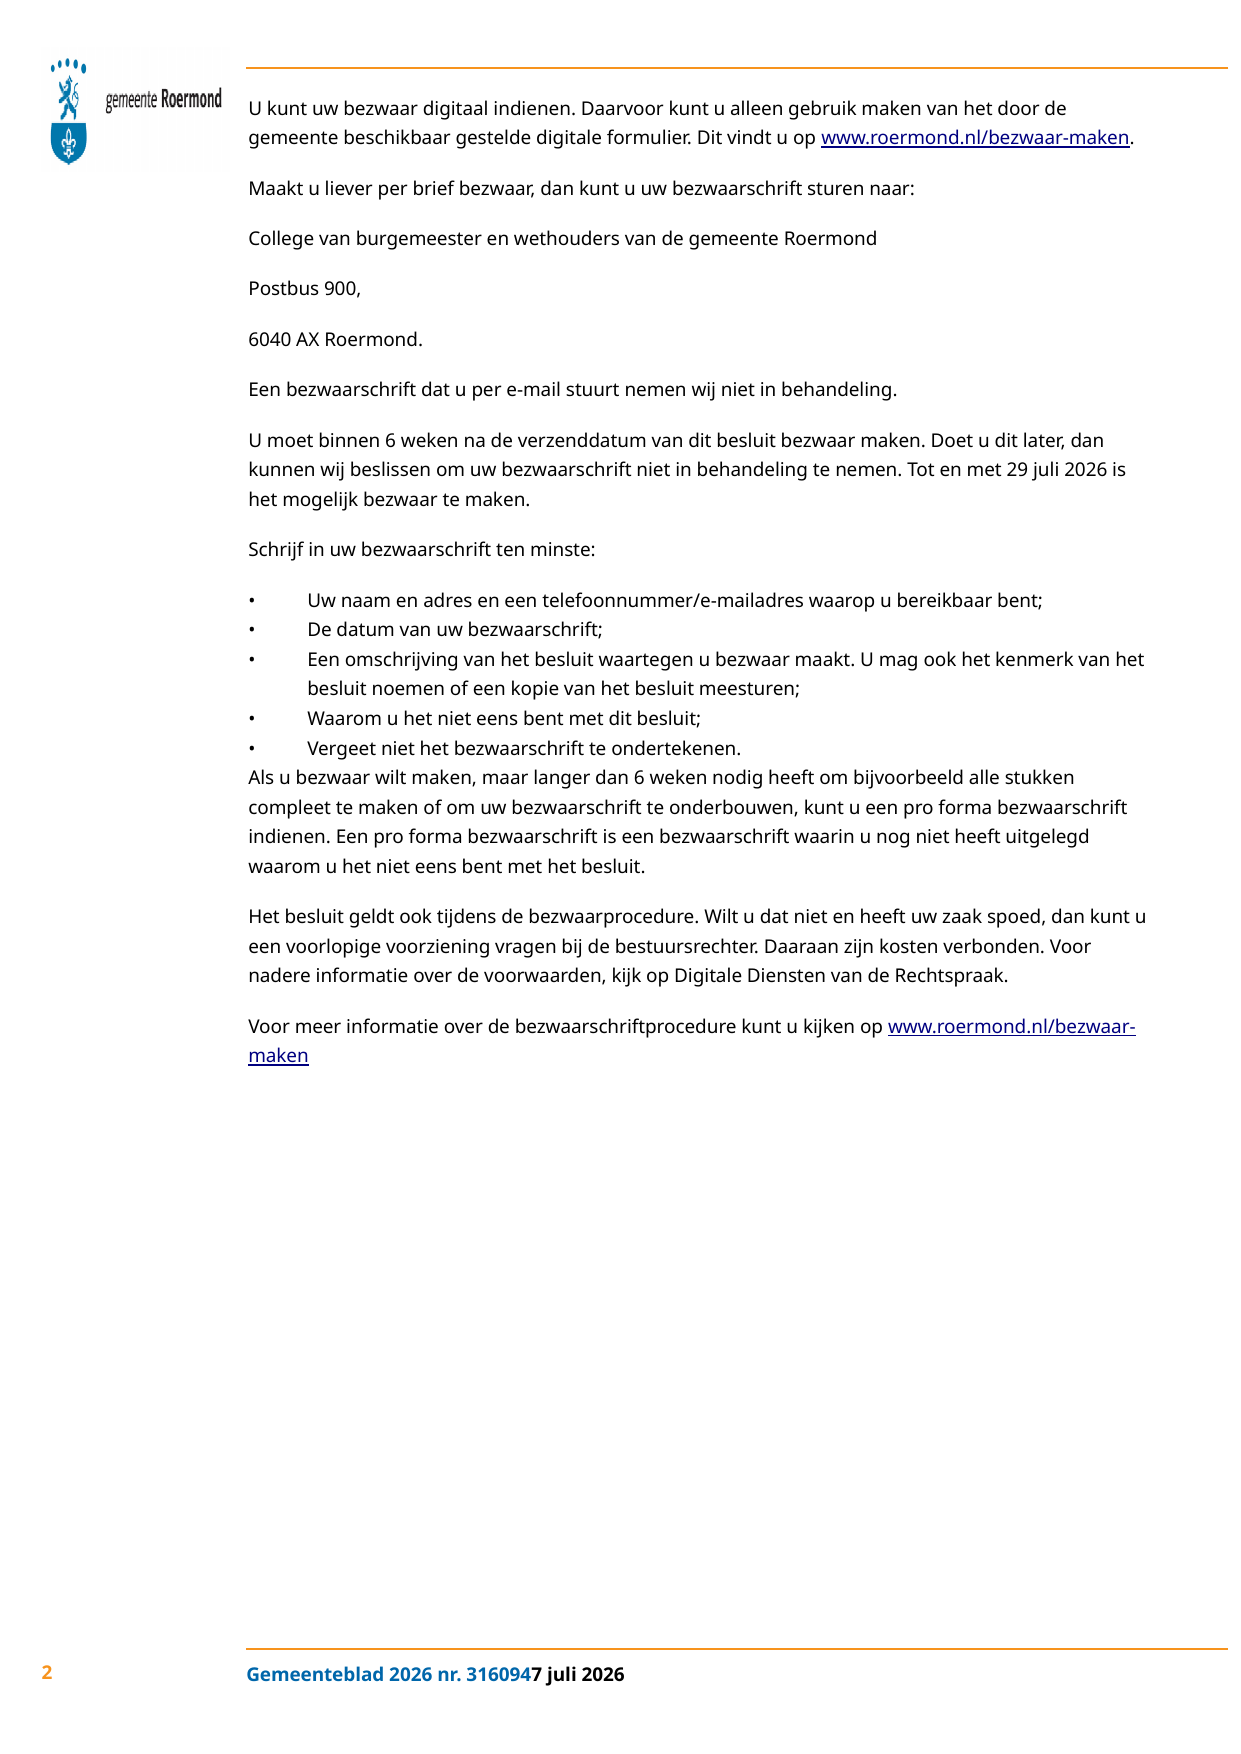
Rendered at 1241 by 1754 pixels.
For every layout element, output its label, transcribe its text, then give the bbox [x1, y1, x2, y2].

text Als u bezwaar wilt maken, maar langer dan 6 weken nodig heeft om bijvoorbeeld alle stukken compleet te maken of om uw bezwaarschrift te onderbouwen, kunt u een pro forma bezwaarschrift indienen. Een pro forma bezwaarschrift is een bezwaarschrift waarin u nog niet heeft uitgelegd waarom u het niet eens bent met het besluit. [248, 764, 1152, 879]
list Waarom u het niet eens bent met dit besluit; [248, 705, 1152, 731]
text College van burgemeester en wethouders van de gemeente Roermond [248, 225, 1152, 251]
text Maakt u liever per brief bezwaar, dan kunt u uw bezwaarschrift sturen naar: [248, 175, 1152, 201]
text Voor meer informatie over de bezwaarschriftprocedure kunt u kijken op www.roermond.nl/bezwaar-maken [248, 1013, 1152, 1068]
text Schrijf in uw bezwaarschrift ten minste: [248, 536, 1152, 562]
text U kunt uw bezwaar digitaal indienen. Daarvoor kunt u alleen gebruik maken van het door de gemeente beschikbaar gestelde digitale formulier. Dit vindt u op www.roermond.nl/bezwaar-maken. [248, 95, 1152, 150]
text 6040 AX Roermond. [248, 326, 1152, 352]
list De datum van uw bezwaarschrift; [248, 616, 1152, 642]
picture [41, 47, 231, 172]
text U moet binnen 6 weken na de verzenddatum van dit besluit bezwaar maken. Doet u dit later, dan kunnen wij beslissen om uw bezwaarschrift niet in behandeling te nemen. Tot en met 29 juli 2026 is het mogelijk bezwaar te maken. [248, 427, 1152, 512]
text Een bezwaarschrift dat u per e-mail stuurt nemen wij niet in behandeling. [248, 376, 1152, 402]
text Het besluit geldt ook tijdens de bezwaarprocedure. Wilt u dat niet en heeft uw zaak spoed, dan kunt u een voorlopige voorziening vragen bij de bestuursrechter. Daaraan zijn kosten verbonden. Voor nadere informatie over de voorwaarden, kijk op Digitale Diensten van de Rechtspraak. [248, 903, 1152, 988]
list Uw naam en adres en een telefoonnummer/e-mailadres waarop u bereikbaar bent; [248, 587, 1152, 613]
list Vergeet niet het bezwaarschrift te ondertekenen. [248, 735, 1152, 761]
text Postbus 900, [248, 276, 1152, 301]
list Een omschrijving van het besluit waartegen u bezwaar maakt. U mag ook het kenmerk van het besluit noemen of een kopie van het besluit meesturen; [248, 646, 1152, 701]
